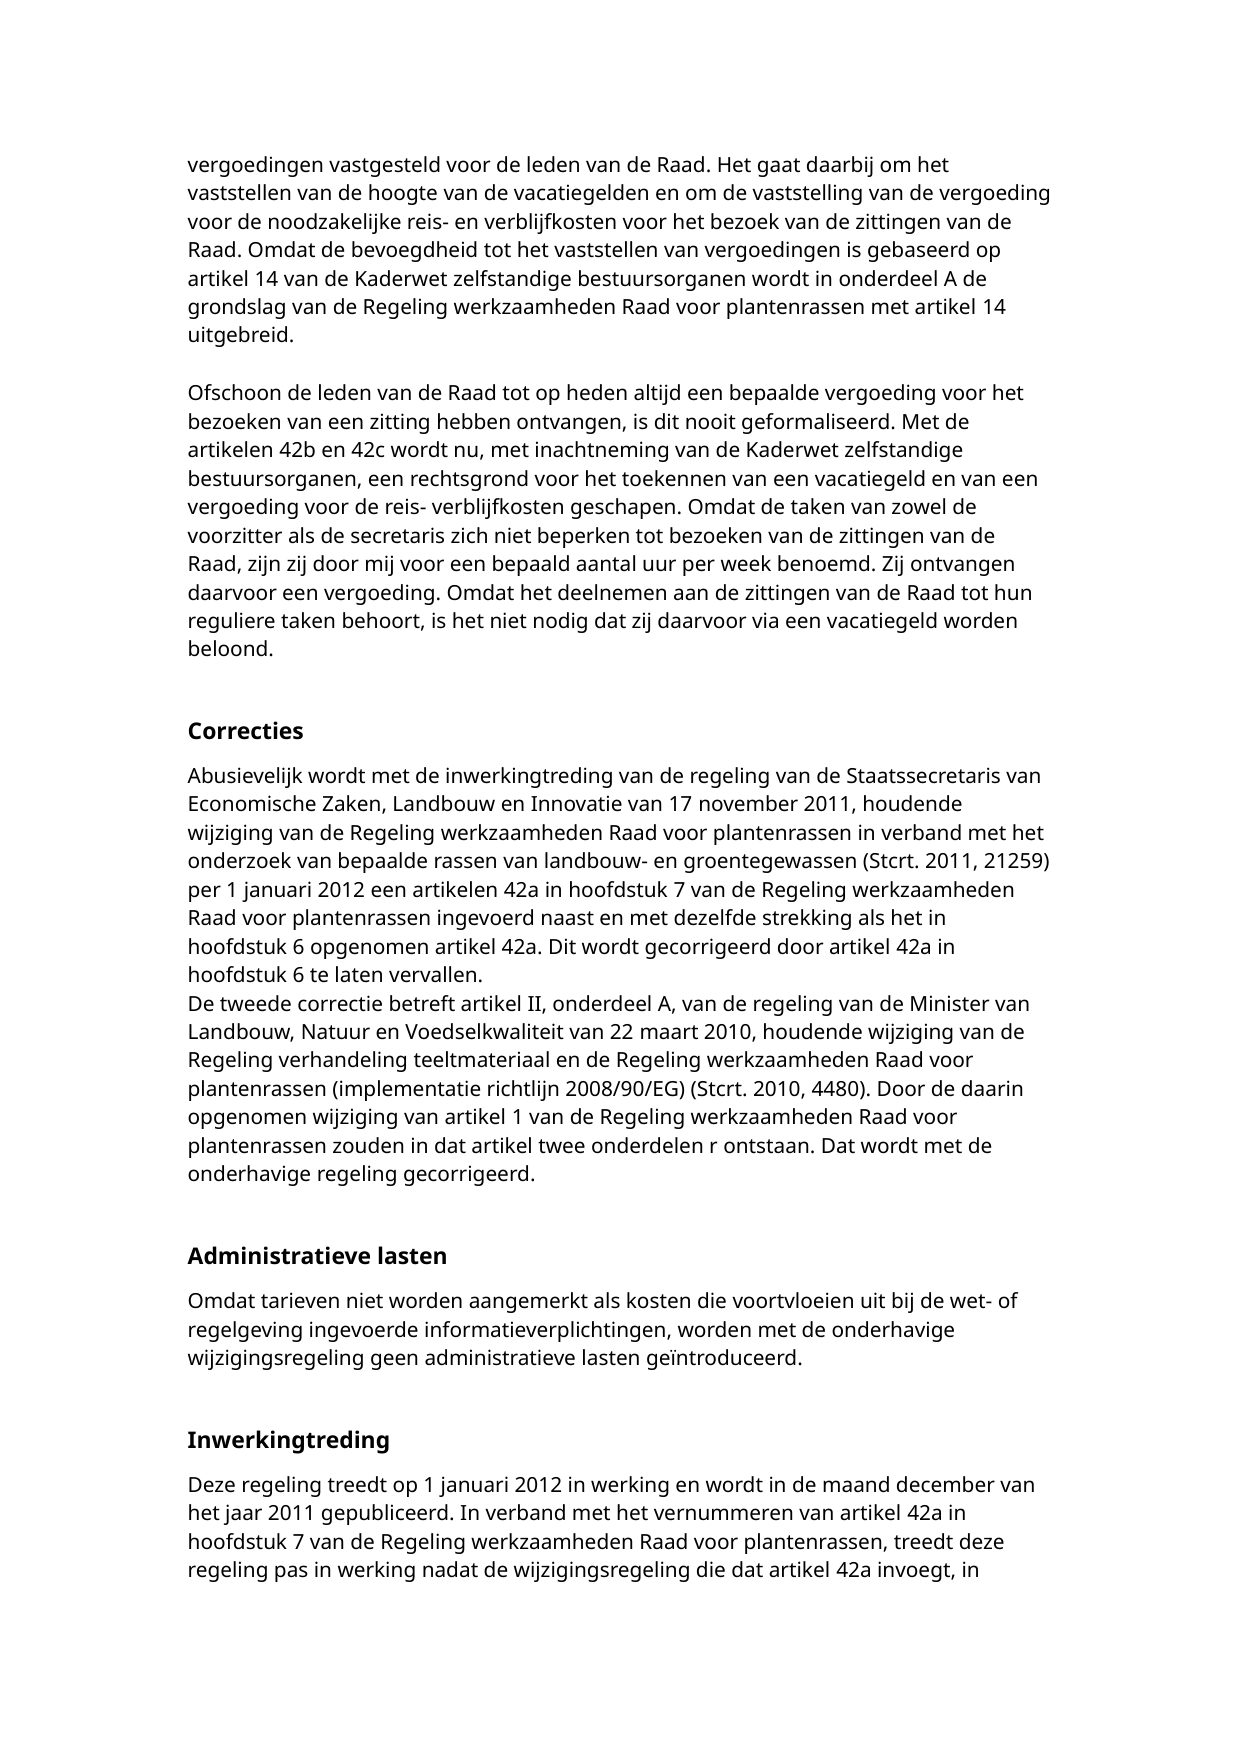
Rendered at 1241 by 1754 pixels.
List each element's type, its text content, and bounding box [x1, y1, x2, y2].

text Omdat tarieven niet worden aangemerkt als kosten die voortvloeien uit bij de wet- of regelgeving ingevoerde informatieverplichtingen, worden met de onderhavige wijzigingsregeling geen administratieve lasten geïntroduceerd. [187, 1286, 1053, 1372]
text Abusievelijk wordt met de inwerkingtreding van de regeling van de Staatssecretaris van Economische Zaken, Landbouw en Innovatie van 17 november 2011, houdende wijziging van de Regeling werkzaamheden Raad voor plantenrassen in verband met het onderzoek van bepaalde rassen van landbouw- en groentegewassen (Stcrt. 2011, 21259) per 1 januari 2012 een artikelen 42a in hoofdstuk 7 van de Regeling werkzaamheden Raad voor plantenrassen ingevoerd naast en met dezelfde strekking als het in hoofdstuk 6 opgenomen artikel 42a. Dit wordt gecorrigeerd door artikel 42a in hoofdstuk 6 te laten vervallen. [187, 761, 1053, 989]
subtitle Correcties [187, 715, 1053, 746]
text vergoedingen vastgesteld voor de leden van de Raad. Het gaat daarbij om het vaststellen van de hoogte van de vacatiegelden en om de vaststelling van de vergoeding voor de noodzakelijke reis- en verblijfkosten voor het bezoek van de zittingen van de Raad. Omdat de bevoegdheid tot het vaststellen van vergoedingen is gebaseerd op artikel 14 van de Kaderwet zelfstandige bestuursorganen wordt in onderdeel A de grondslag van de Regeling werkzaamheden Raad voor plantenrassen met artikel 14 uitgebreid. [187, 150, 1053, 349]
subtitle Administratieve lasten [187, 1240, 1053, 1271]
text De tweede correctie betreft artikel II, onderdeel A, van de regeling van de Minister van Landbouw, Natuur en Voedselkwaliteit van 22 maart 2010, houdende wijziging van de Regeling verhandeling teeltmateriaal en de Regeling werkzaamheden Raad voor plantenrassen (implementatie richtlijn 2008/90/EG) (Stcrt. 2010, 4480). Door de daarin opgenomen wijziging van artikel 1 van de Regeling werkzaamheden Raad voor plantenrassen zouden in dat artikel twee onderdelen r ontstaan. Dat wordt met de onderhavige regeling gecorrigeerd. [187, 989, 1053, 1188]
text Ofschoon de leden van de Raad tot op heden altijd een bepaalde vergoeding voor het bezoeken van een zitting hebben ontvangen, is dit nooit geformaliseerd. Met de artikelen 42b en 42c wordt nu, met inachtneming van de Kaderwet zelfstandige bestuursorganen, een rechtsgrond voor het toekennen van een vacatiegeld en van een vergoeding voor de reis- verblijfkosten geschapen. Omdat de taken van zowel de voorzitter als de secretaris zich niet beperken tot bezoeken van de zittingen van de Raad, zijn zij door mij voor een bepaald aantal uur per week benoemd. Zij ontvangen daarvoor een vergoeding. Omdat het deelnemen aan de zittingen van de Raad tot hun reguliere taken behoort, is het niet nodig dat zij daarvoor via een vacatiegeld worden beloond. [187, 378, 1053, 663]
text Deze regeling treedt op 1 januari 2012 in werking en wordt in de maand december van het jaar 2011 gepubliceerd. In verband met het vernummeren van artikel 42a in hoofdstuk 7 van de Regeling werkzaamheden Raad voor plantenrassen, treedt deze regeling pas in werking nadat de wijzigingsregeling die dat artikel 42a invoegt, in [187, 1470, 1053, 1584]
subtitle Inwerkingtreding [187, 1424, 1053, 1455]
